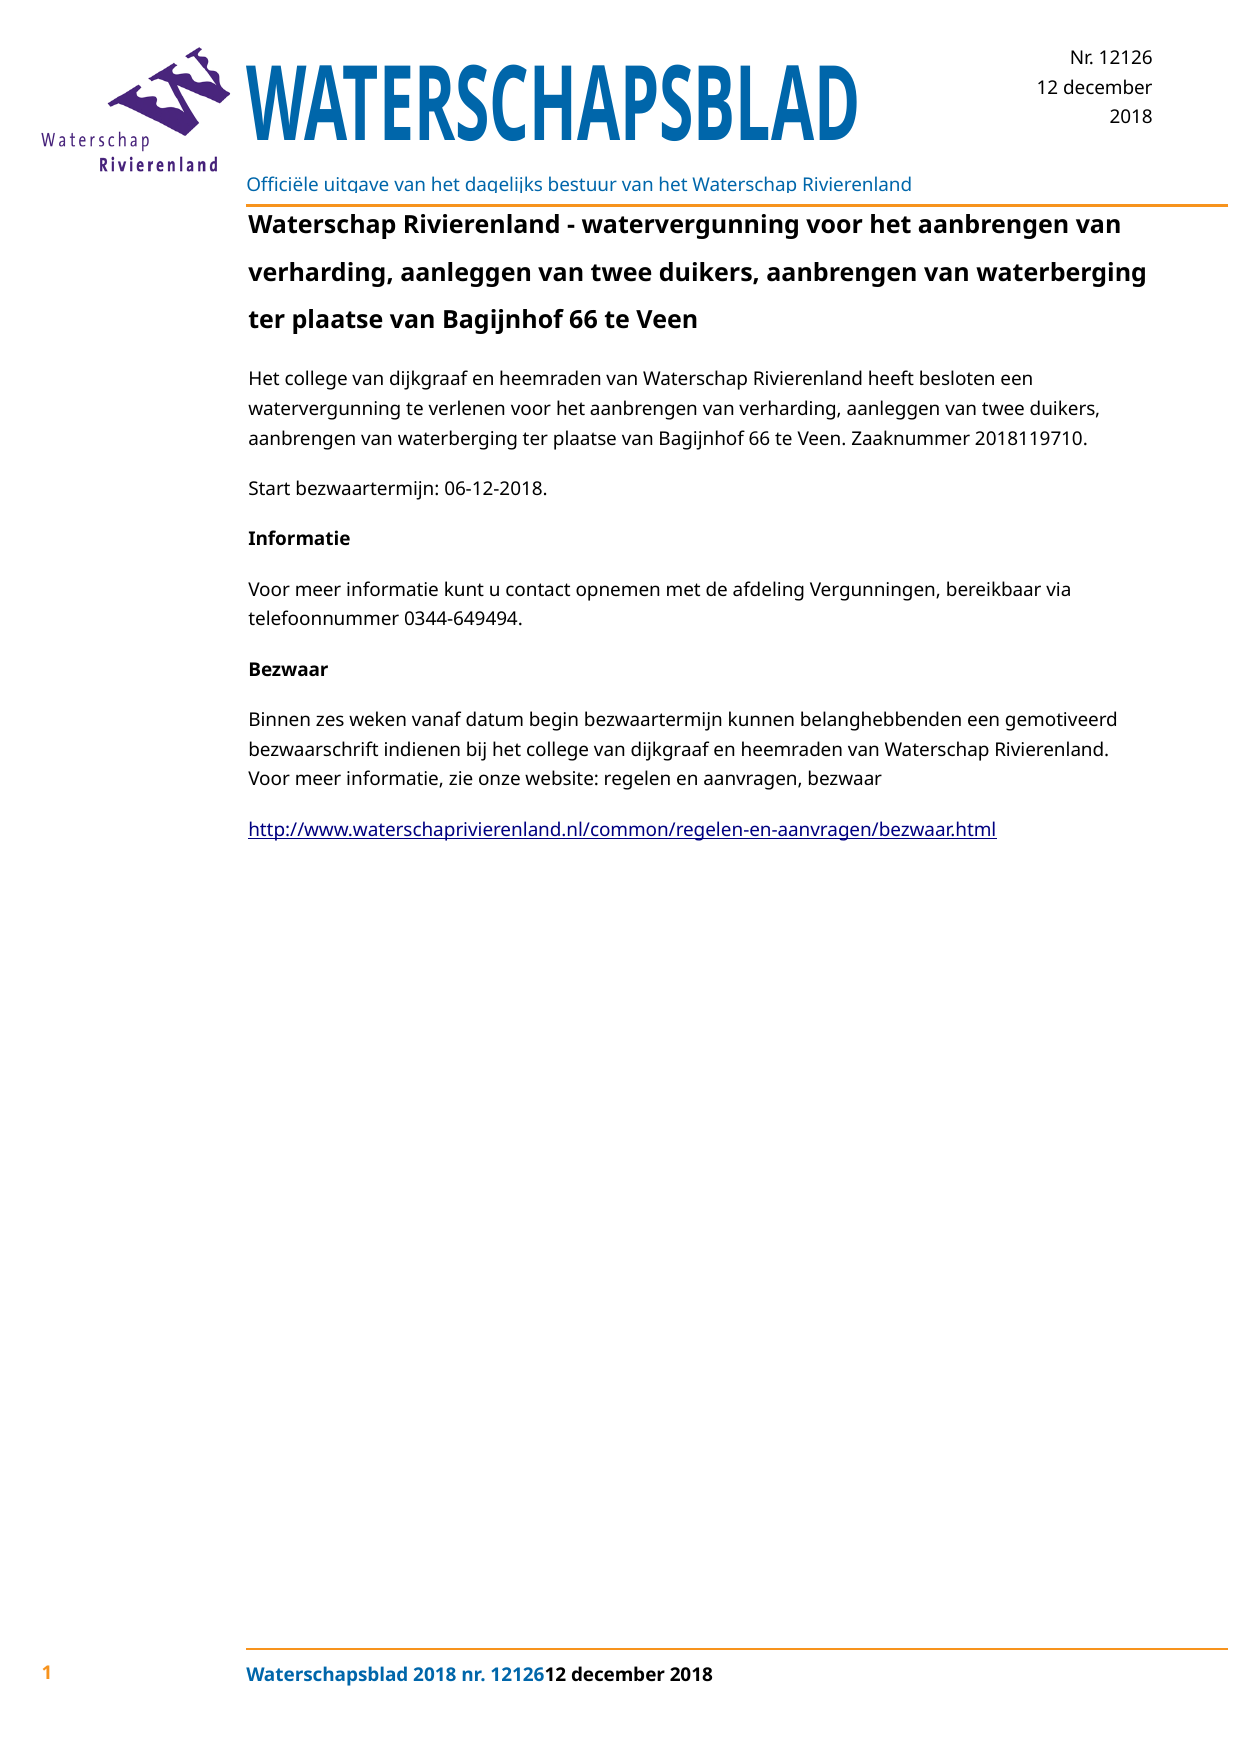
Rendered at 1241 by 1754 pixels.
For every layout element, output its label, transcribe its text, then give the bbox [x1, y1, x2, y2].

text Bezwaar [248, 656, 1152, 682]
text http://www.waterschaprivierenland.nl/common/regelen-en-aanvragen/bezwaar.html [248, 816, 1152, 842]
text Voor meer informatie kunt u contact opnemen met de afdeling Vergunningen, bereikbaar via telefoonnummer 0344-649494. [248, 576, 1152, 631]
text Het college van dijkgraaf en heemraden van Waterschap Rivierenland heeft besloten een watervergunning te verlenen voor het aanbrengen van verharding, aanleggen van twee duikers, aanbrengen van waterberging ter plaatse van Bagijnhof 66 te Veen. Zaaknummer 2018119710. [248, 366, 1152, 450]
text Waterschap Rivierenland - watervergunning voor het aanbrengen van verharding, aanleggen van twee duikers, aanbrengen van waterberging ter plaatse van Bagijnhof 66 te Veen [248, 207, 1152, 336]
text Binnen zes weken vanaf datum begin bezwaartermijn kunnen belanghebbenden een gemotiveerd bezwaarschrift indienen bij het college van dijkgraaf en heemraden van Waterschap Rivierenland. Voor meer informatie, zie onze website: regelen en aanvragen, bezwaar [248, 706, 1152, 791]
picture [41, 47, 231, 172]
text Start bezwaartermijn: 06-12-2018. [248, 475, 1152, 501]
text Informatie [248, 526, 1152, 551]
